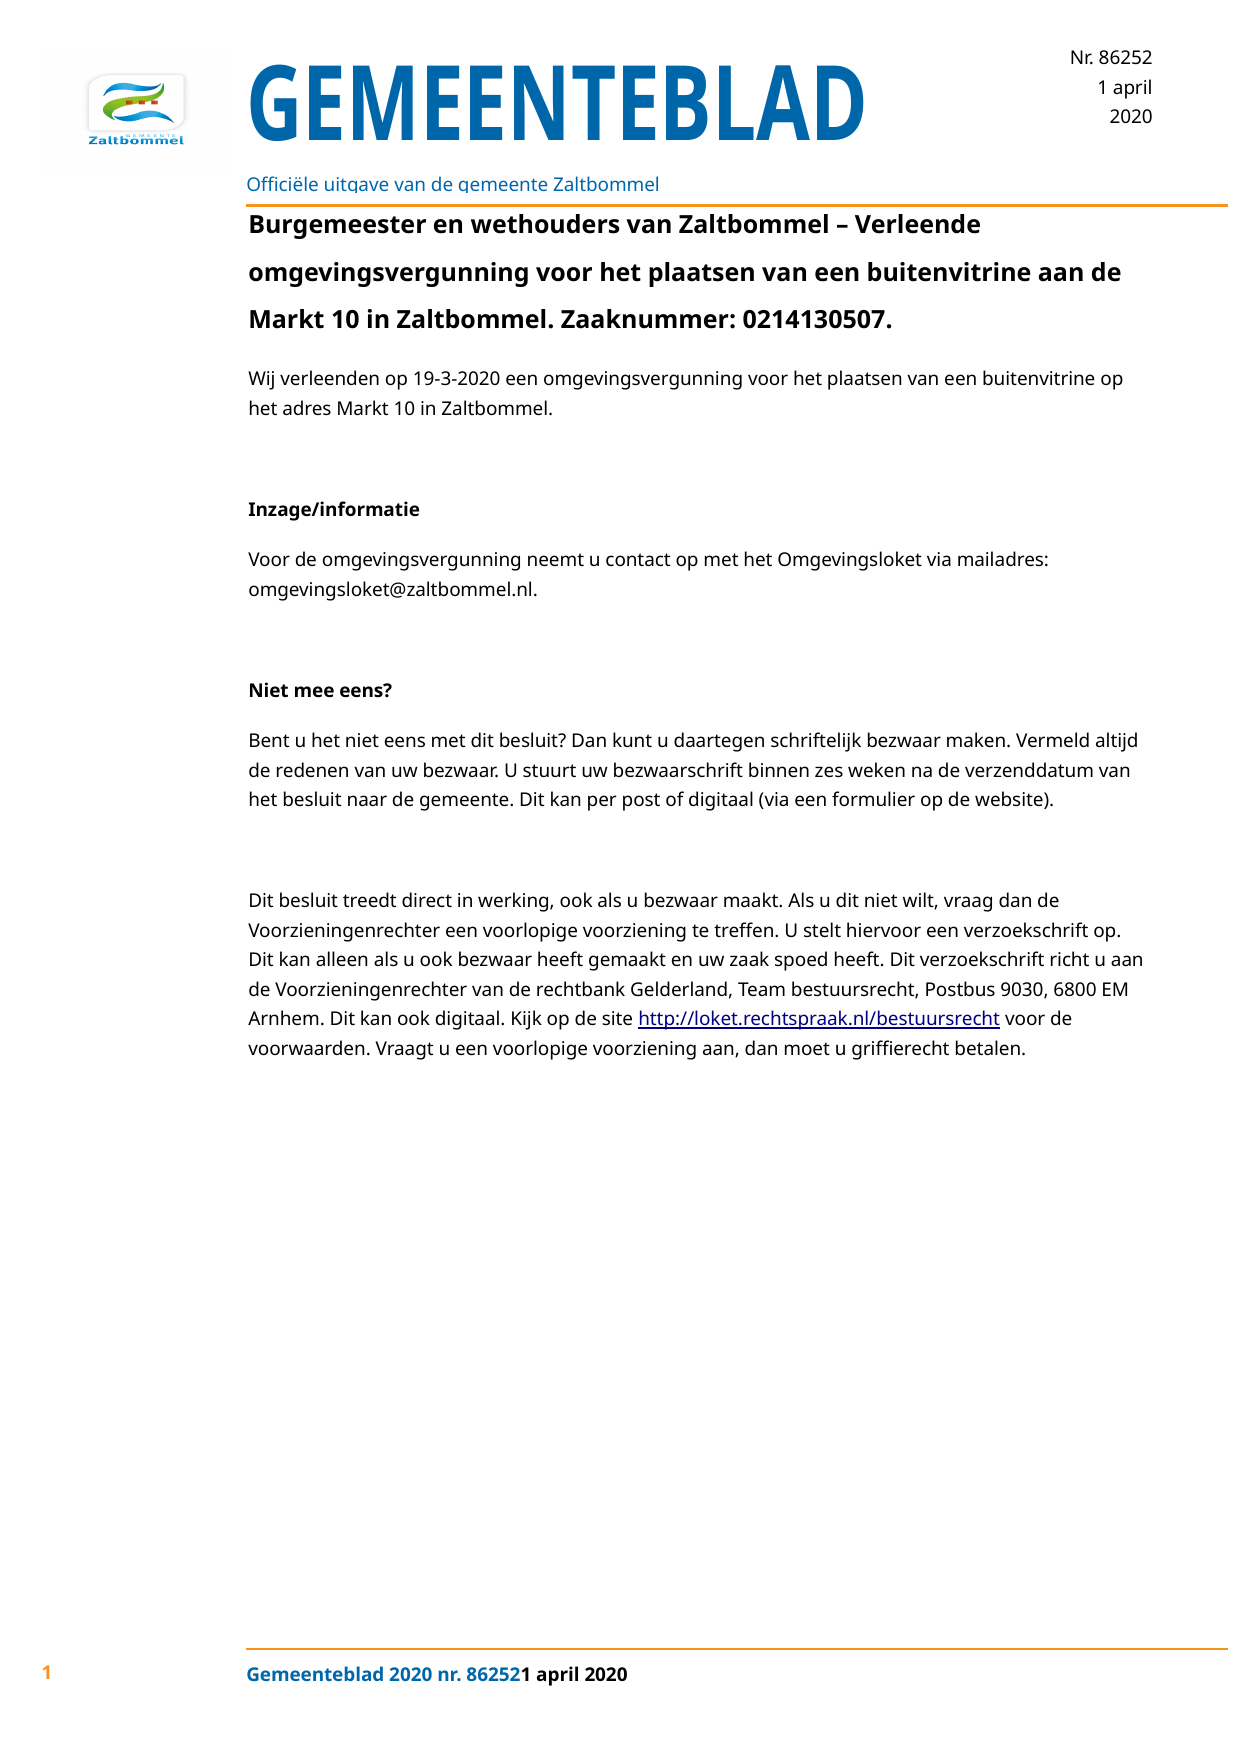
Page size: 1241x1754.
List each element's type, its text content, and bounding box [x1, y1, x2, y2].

text Burgemeester en wethouders van Zaltbommel – Verleende omgevingsvergunning voor het plaatsen van een buitenvitrine aan de Markt 10 in Zaltbommel. Zaaknummer: 0214130507. [248, 207, 1152, 336]
text Dit besluit treedt direct in werking, ook als u bezwaar maakt. Als u dit niet wilt, vraag dan de Voorzieningenrechter een voorlopige voorziening te treffen. U stelt hiervoor een verzoekschrift op. Dit kan alleen als u ook bezwaar heeft gemaakt en uw zaak spoed heeft. Dit verzoekschrift richt u aan de Voorzieningenrechter van de rechtbank Gelderland, Team bestuursrecht, Postbus 9030, 6800 EM Arnhem. Dit kan ook digitaal. Kijk op de site http://loket.rechtspraak.nl/bestuursrecht voor de voorwaarden. Vraagt u een voorlopige voorziening aan, dan moet u griffierecht betalen. [248, 887, 1152, 1061]
text Niet mee eens? [248, 677, 1152, 702]
picture [41, 47, 231, 172]
text Wij verleenden op 19-3-2020 een omgevingsvergunning voor het plaatsen van een buitenvitrine op het adres Markt 10 in Zaltbommel. [248, 366, 1152, 421]
text Voor de omgevingsvergunning neemt u contact op met het Omgevingsloket via mailadres: omgevingsloket@zaltbommel.nl. [248, 546, 1152, 602]
text Inzage/informatie [248, 496, 1152, 522]
text Bent u het niet eens met dit besluit? Dan kunt u daartegen schriftelijk bezwaar maken. Vermeld altijd de redenen van uw bezwaar. U stuurt uw bezwaarschrift binnen zes weken na de verzenddatum van het besluit naar de gemeente. Dit kan per post of digitaal (via een formulier op de website). [248, 727, 1152, 812]
